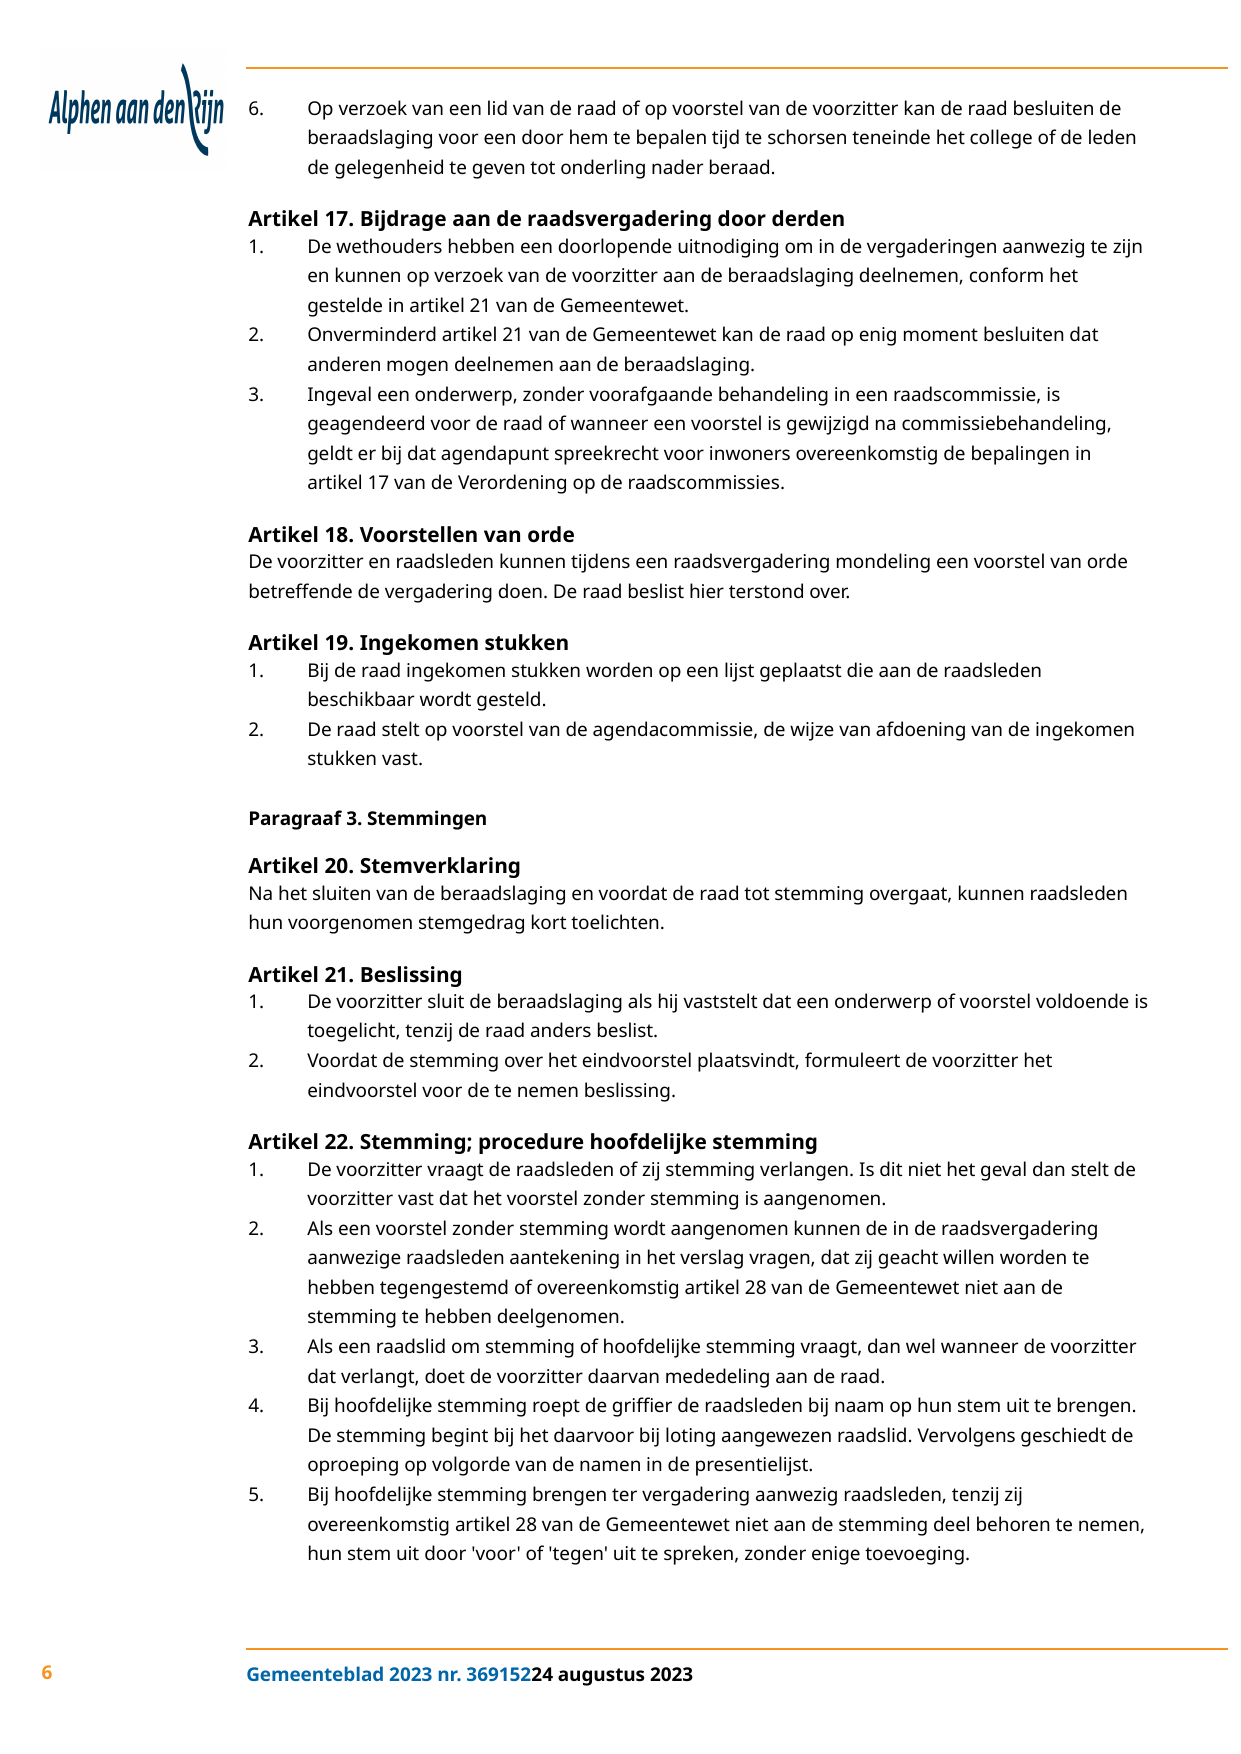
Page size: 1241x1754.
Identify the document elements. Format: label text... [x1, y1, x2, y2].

list Als een raadslid om stemming of hoofdelijke stemming vraagt, dan wel wanneer de voorzitter dat verlangt, doet de voorzitter daarvan mededeling aan de raad. [248, 1333, 1152, 1388]
list Op verzoek van een lid van de raad of op voorstel van de voorzitter kan de raad besluiten de beraadslaging voor een door hem te bepalen tijd te schorsen teneinde het college of de leden de gelegenheid te geven tot onderling nader beraad. [248, 95, 1152, 180]
list De voorzitter vraagt de raadsleden of zij stemming verlangen. Is dit niet het geval dan stelt de voorzitter vast dat het voorstel zonder stemming is aangenomen. [248, 1156, 1152, 1211]
text Artikel 20. Stemverklaring [248, 851, 1152, 880]
list De wethouders hebben een doorlopende uitnodiging om in de vergaderingen aanwezig te zijn en kunnen op verzoek van de voorzitter aan de beraadslaging deelnemen, conform het gestelde in artikel 21 van de Gemeentewet. [248, 233, 1152, 318]
text Artikel 22. Stemming; procedure hoofdelijke stemming [248, 1127, 1152, 1156]
list Onverminderd artikel 21 van de Gemeentewet kan de raad op enig moment besluiten dat anderen mogen deelnemen aan de beraadslaging. [248, 322, 1152, 377]
picture [41, 47, 231, 172]
text Artikel 17. Bijdrage aan de raadsvergadering door derden [248, 204, 1152, 233]
list Bij hoofdelijke stemming brengen ter vergadering aanwezig raadsleden, tenzij zij overeenkomstig artikel 28 van de Gemeentewet niet aan de stemming deel behoren te nemen, hun stem uit door 'voor' of 'tegen' uit te spreken, zonder enige toevoeging. [248, 1481, 1152, 1566]
text Paragraaf 3. Stemmingen [248, 805, 1152, 830]
list Als een voorstel zonder stemming wordt aangenomen kunnen de in de raadsvergadering aanwezige raadsleden aantekening in het verslag vragen, dat zij geacht willen worden te hebben tegengestemd of overeenkomstig artikel 28 van de Gemeentewet niet aan de stemming te hebben deelgenomen. [248, 1215, 1152, 1329]
text Artikel 19. Ingekomen stukken [248, 628, 1152, 657]
list Bij hoofdelijke stemming roept de griffier de raadsleden bij naam op hun stem uit te brengen. De stemming begint bij het daarvoor bij loting aangewezen raadslid. Vervolgens geschiedt de oproeping op volgorde van de namen in de presentielijst. [248, 1392, 1152, 1477]
list De voorzitter sluit de beraadslaging als hij vaststelt dat een onderwerp of voorstel voldoende is toegelicht, tenzij de raad anders beslist. [248, 988, 1152, 1043]
text De voorzitter en raadsleden kunnen tijdens een raadsvergadering mondeling een voorstel van orde betreffende de vergadering doen. De raad beslist hier terstond over. [248, 548, 1152, 604]
text Artikel 18. Voorstellen van orde [248, 520, 1152, 548]
text Artikel 21. Beslissing [248, 960, 1152, 988]
list Ingeval een onderwerp, zonder voorafgaande behandeling in een raadscommissie, is geagendeerd voor de raad of wanneer een voorstel is gewijzigd na commissiebehandeling, geldt er bij dat agendapunt spreekrecht voor inwoners overeenkomstig de bepalingen in artikel 17 van de Verordening op de raadscommissies. [248, 381, 1152, 495]
list De raad stelt op voorstel van de agendacommissie, de wijze van afdoening van de ingekomen stukken vast. [248, 716, 1152, 771]
list Voordat de stemming over het eindvoorstel plaatsvindt, formuleert de voorzitter het eindvoorstel voor de te nemen beslissing. [248, 1047, 1152, 1103]
list Bij de raad ingekomen stukken worden op een lijst geplaatst die aan de raadsleden beschikbaar wordt gesteld. [248, 657, 1152, 712]
text Na het sluiten van de beraadslaging en voordat de raad tot stemming overgaat, kunnen raadsleden hun voorgenomen stemgedrag kort toelichten. [248, 880, 1152, 935]
